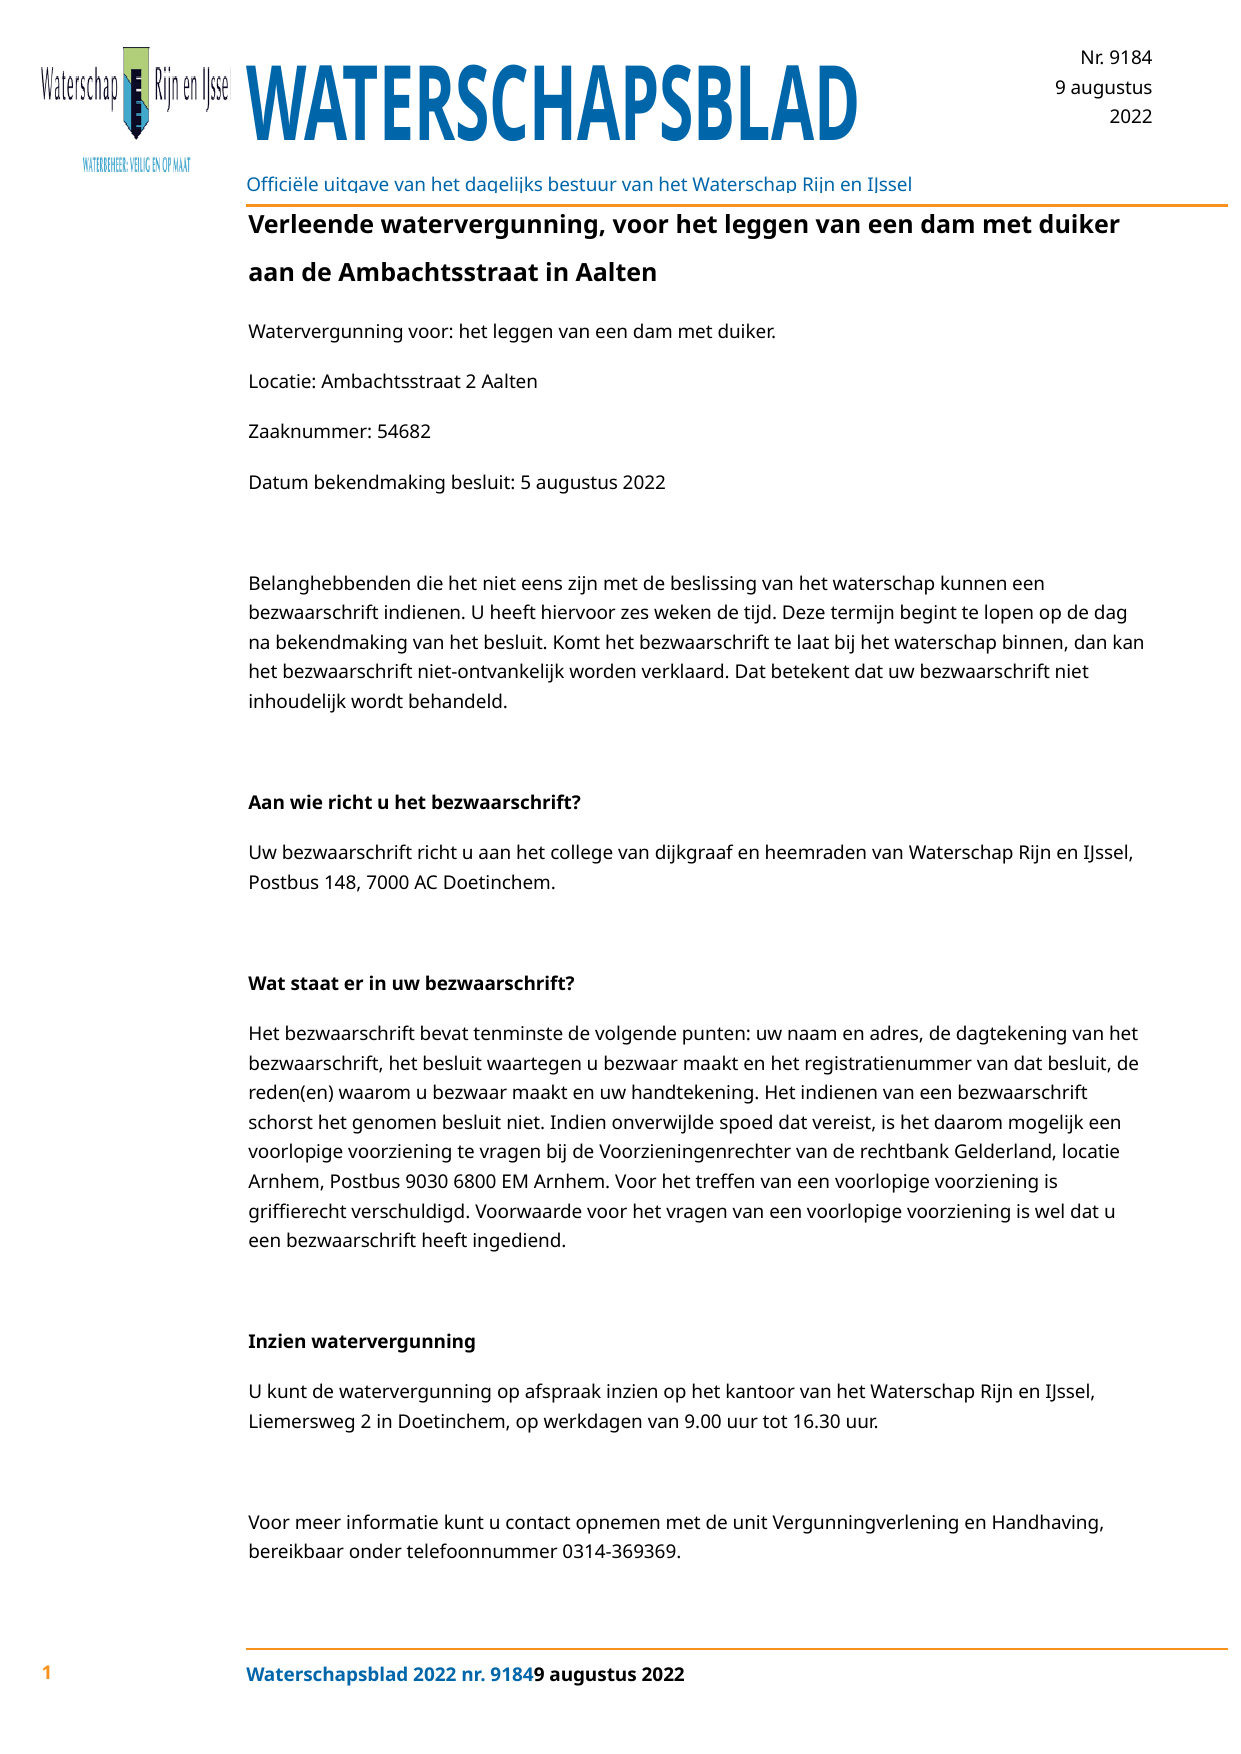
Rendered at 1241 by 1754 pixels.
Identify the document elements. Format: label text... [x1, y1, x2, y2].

text Datum bekendmaking besluit: 5 augustus 2022 [248, 469, 1152, 495]
text Uw bezwaarschrift richt u aan het college van dijkgraaf en heemraden van Waterschap Rijn en IJssel, Postbus 148, 7000 AC Doetinchem. [248, 839, 1152, 895]
text Zaaknummer: 54682 [248, 419, 1152, 444]
text Verleende watervergunning, voor het leggen van een dam met duiker aan de Ambachtsstraat in Aalten [248, 207, 1152, 288]
text Het bezwaarschrift bevat tenminste de volgende punten: uw naam en adres, de dagtekening van het bezwaarschrift, het besluit waartegen u bezwaar maakt en het registratienummer van dat besluit, de reden(en) waarom u bezwaar maakt en uw handtekening. Het indienen van een bezwaarschrift schorst het genomen besluit niet. Indien onverwijlde spoed dat vereist, is het daarom mogelijk een voorlopige voorziening te vragen bij de Voorzieningenrechter van de rechtbank Gelderland, locatie Arnhem, Postbus 9030 6800 EM Arnhem. Voor het treffen van een voorlopige voorziening is griffierecht verschuldigd. Voorwaarde voor het vragen van een voorlopige voorziening is wel dat u een bezwaarschrift heeft ingediend. [248, 1020, 1152, 1253]
text Wat staat er in uw bezwaarschrift? [248, 970, 1152, 996]
text Locatie: Ambachtsstraat 2 Aalten [248, 368, 1152, 394]
text Aan wie richt u het bezwaarschrift? [248, 789, 1152, 815]
text Belanghebbenden die het niet eens zijn met de beslissing van het waterschap kunnen een bezwaarschrift indienen. U heeft hiervoor zes weken de tijd. Deze termijn begint te lopen op de dag na bekendmaking van het besluit. Komt het bezwaarschrift te laat bij het waterschap binnen, dan kan het bezwaarschrift niet-ontvankelijk worden verklaard. Dat betekent dat uw bezwaarschrift niet inhoudelijk wordt behandeld. [248, 570, 1152, 714]
text Voor meer informatie kunt u contact opnemen met de unit Vergunningverlening en Handhaving, bereikbaar onder telefoonnummer 0314-369369. [248, 1509, 1152, 1564]
text Inzien watervergunning [248, 1328, 1152, 1354]
text Watervergunning voor: het leggen van een dam met duiker. [248, 318, 1152, 344]
picture [41, 47, 231, 172]
text U kunt de watervergunning op afspraak inzien op het kantoor van het Waterschap Rijn en IJssel, Liemersweg 2 in Doetinchem, op werkdagen van 9.00 uur tot 16.30 uur. [248, 1379, 1152, 1434]
